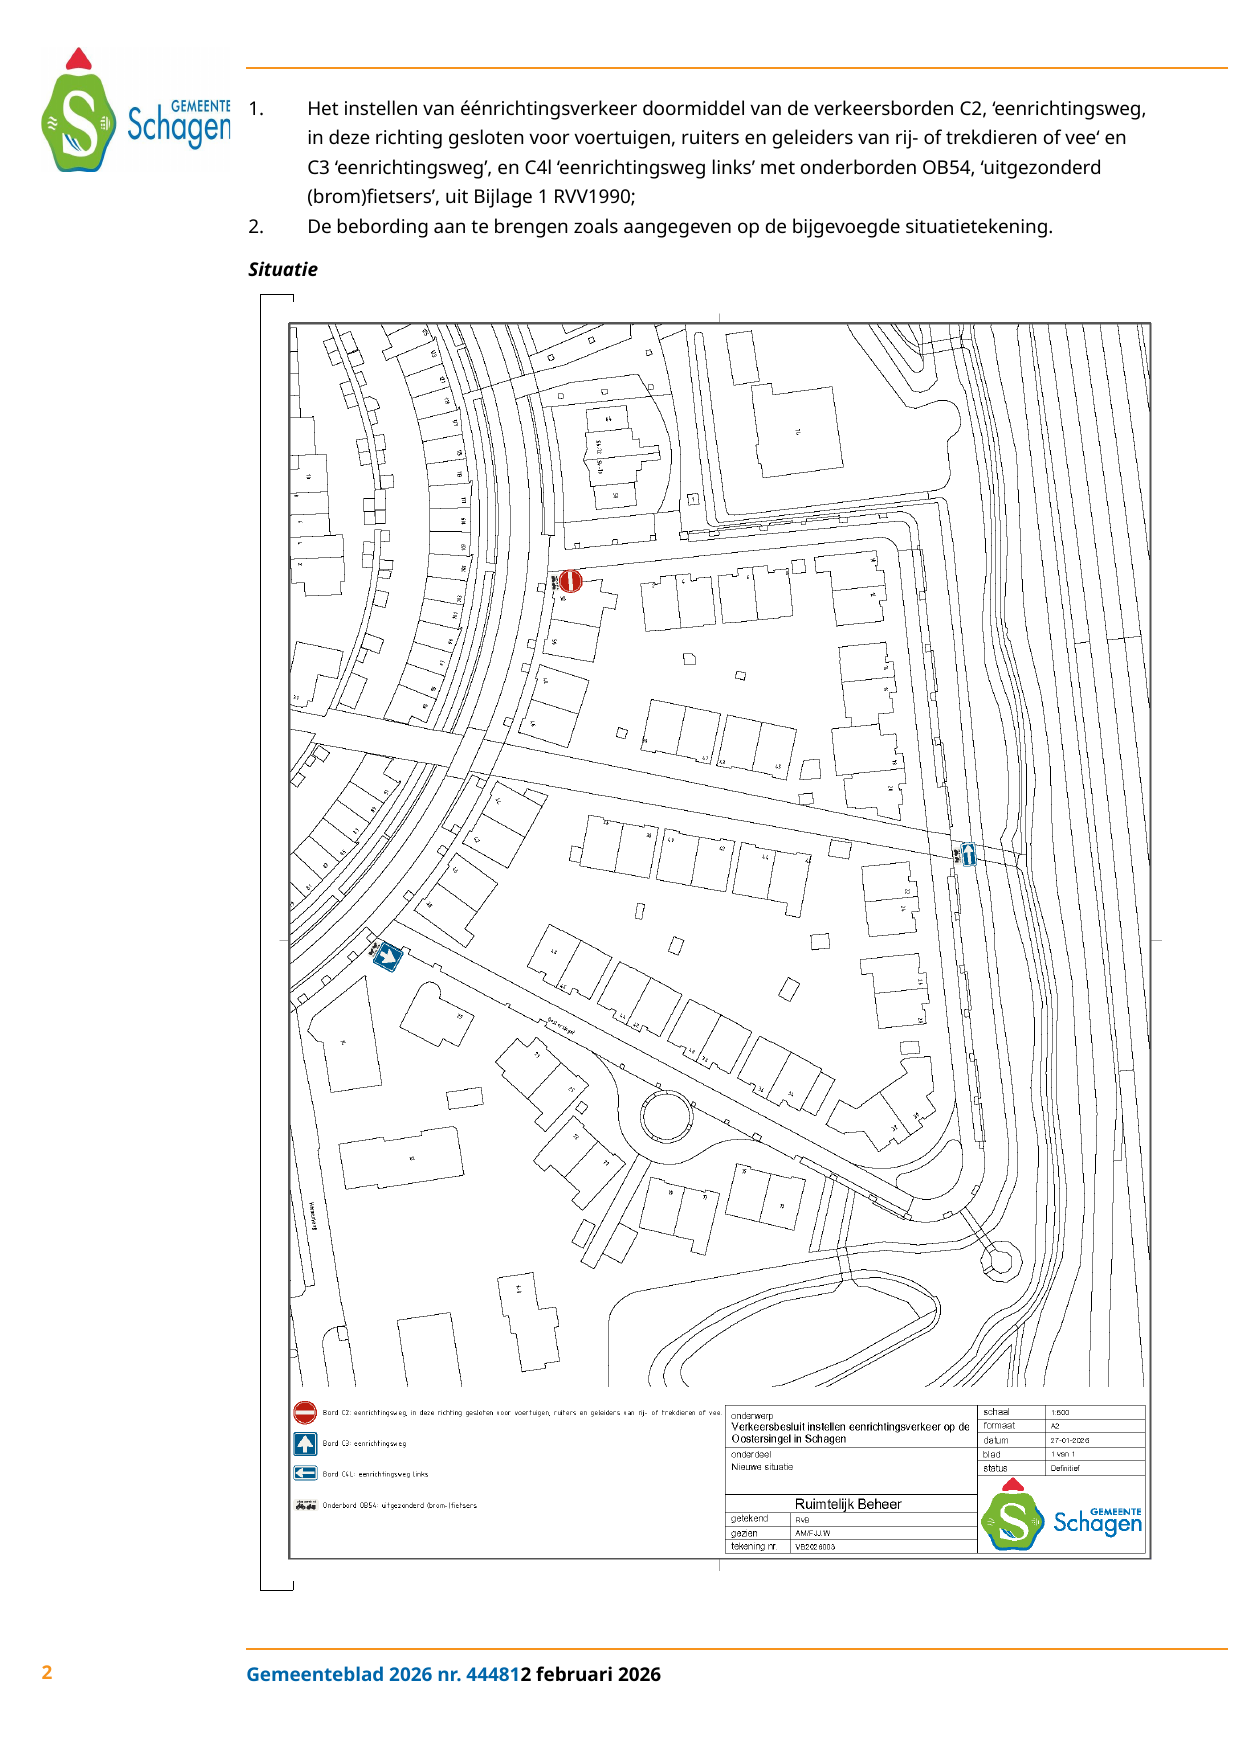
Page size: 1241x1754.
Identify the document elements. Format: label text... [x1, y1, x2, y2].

text Situatie [248, 256, 1152, 282]
list Het instellen van éénrichtingsverkeer doormiddel van de verkeersborden C2, ‘eenrichtingsweg, in deze richting gesloten voor voertuigen, ruiters en geleiders van rij- of trekdieren of vee‘ en C3 ‘eenrichtingsweg’, en C4l ‘eenrichtingsweg links’ met onderborden OB54, ‘uitgezonderd (brom)fietsers’, uit Bijlage 1 RVV1990; [248, 95, 1152, 209]
picture [268, 302, 1173, 1581]
picture [41, 47, 231, 172]
list De bebording aan te brengen zoals aangegeven op de bijgevoegde situatietekening. [248, 213, 1152, 239]
